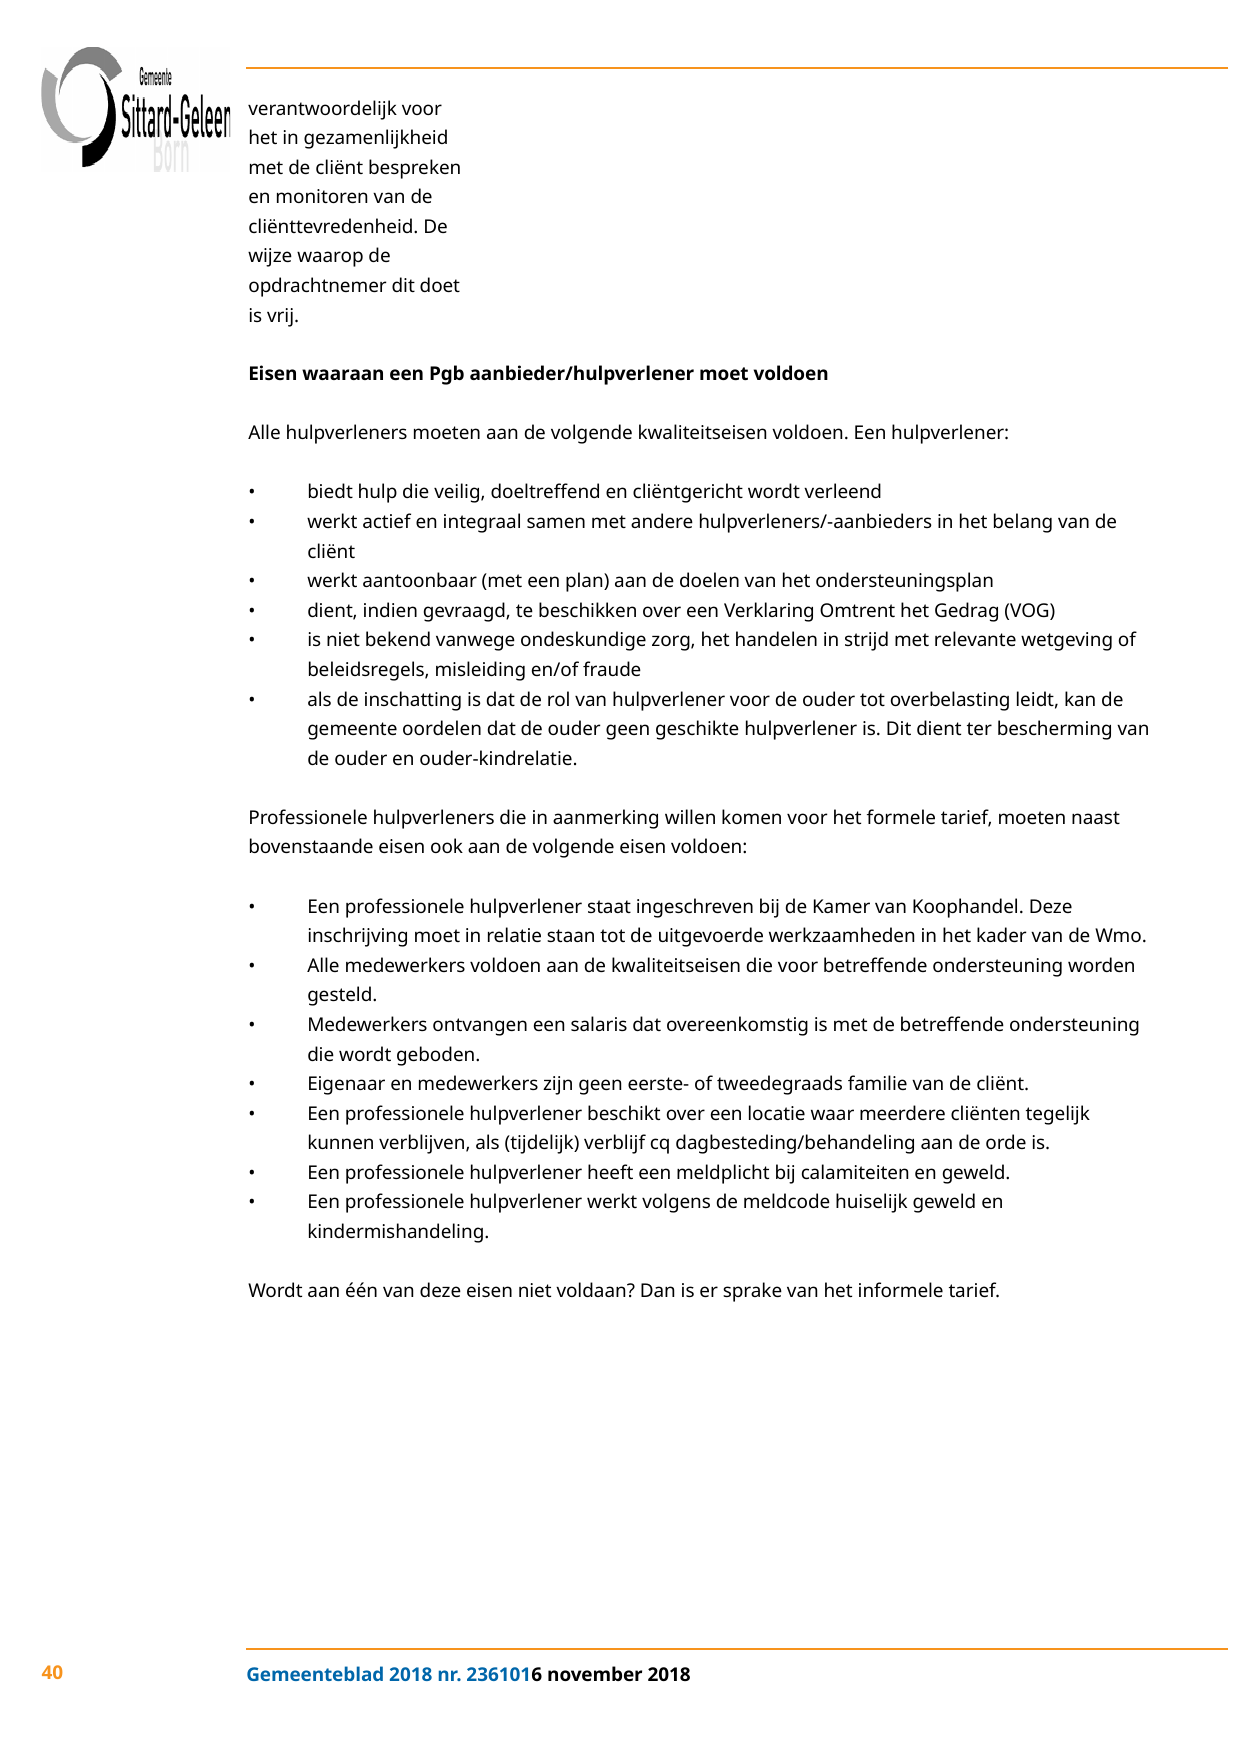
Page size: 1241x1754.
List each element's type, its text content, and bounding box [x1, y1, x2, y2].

text Professionele hulpverleners die in aanmerking willen komen voor het formele tarief, moeten naast bovenstaande eisen ook aan de volgende eisen voldoen: [248, 804, 1152, 859]
table_cell [474, 95, 700, 328]
list werkt actief en integraal samen met andere hulpverleners/-aanbieders in het belang van de cliënt [248, 508, 1152, 564]
text Eisen waaraan een Pgb aanbieder/hulpverlener moet voldoen [248, 360, 1152, 386]
list als de inschatting is dat de rol van hulpverlener voor de ouder tot overbelasting leidt, kan de gemeente oordelen dat de ouder geen geschikte hulpverlener is. Dit dient ter bescherming van de ouder en ouder-kindrelatie. [248, 686, 1152, 771]
picture [41, 47, 231, 172]
list Eigenaar en medewerkers zijn geen eerste- of tweedegraads familie van de cliënt. [248, 1070, 1152, 1096]
text Wordt aan één van deze eisen niet voldaan? Dan is er sprake van het informele tarief. [248, 1277, 1152, 1303]
list biedt hulp die veilig, doeltreffend en cliëntgericht wordt verleend [248, 479, 1152, 504]
text Alle hulpverleners moeten aan de volgende kwaliteitseisen voldoen. Een hulpverlener: [248, 419, 1152, 445]
list Medewerkers ontvangen een salaris dat overeenkomstig is met de betreffende ondersteuning die wordt geboden. [248, 1011, 1152, 1067]
list Een professionele hulpverlener staat ingeschreven bij de Kamer van Koophandel. Deze inschrijving moet in relatie staan tot de uitgevoerde werkzaamheden in het kader van de Wmo. [248, 893, 1152, 948]
list Een professionele hulpverlener werkt volgens de meldcode huiselijk geweld en kindermishandeling. [248, 1189, 1152, 1244]
list dient, indien gevraagd, te beschikken over een Verklaring Omtrent het Gedrag (VOG) [248, 597, 1152, 623]
list Alle medewerkers voldoen aan de kwaliteitseisen die voor betreffende ondersteuning worden gesteld. [248, 952, 1152, 1007]
list Een professionele hulpverlener beschikt over een locatie waar meerdere cliënten tegelijk kunnen verblijven, als (tijdelijk) verblijf cq dagbesteding/behandeling aan de orde is. [248, 1100, 1152, 1155]
list is niet bekend vanwege ondeskundige zorg, het handelen in strijd met relevante wetgeving of beleidsregels, misleiding en/of fraude [248, 627, 1152, 682]
list werkt aantoonbaar (met een plan) aan de doelen van het ondersteuningsplan [248, 567, 1152, 593]
list Een professionele hulpverlener heeft een meldplicht bij calamiteiten en geweld. [248, 1159, 1152, 1185]
table_cell [926, 95, 1152, 328]
table_cell verantwoordelijk voor het in gezamenlijkheid met de cliënt bespreken en monitoren van de cliënttevredenheid. De wijze waarop de opdrachtnemer dit doet is vrij. [248, 95, 474, 328]
table_cell [700, 95, 926, 328]
